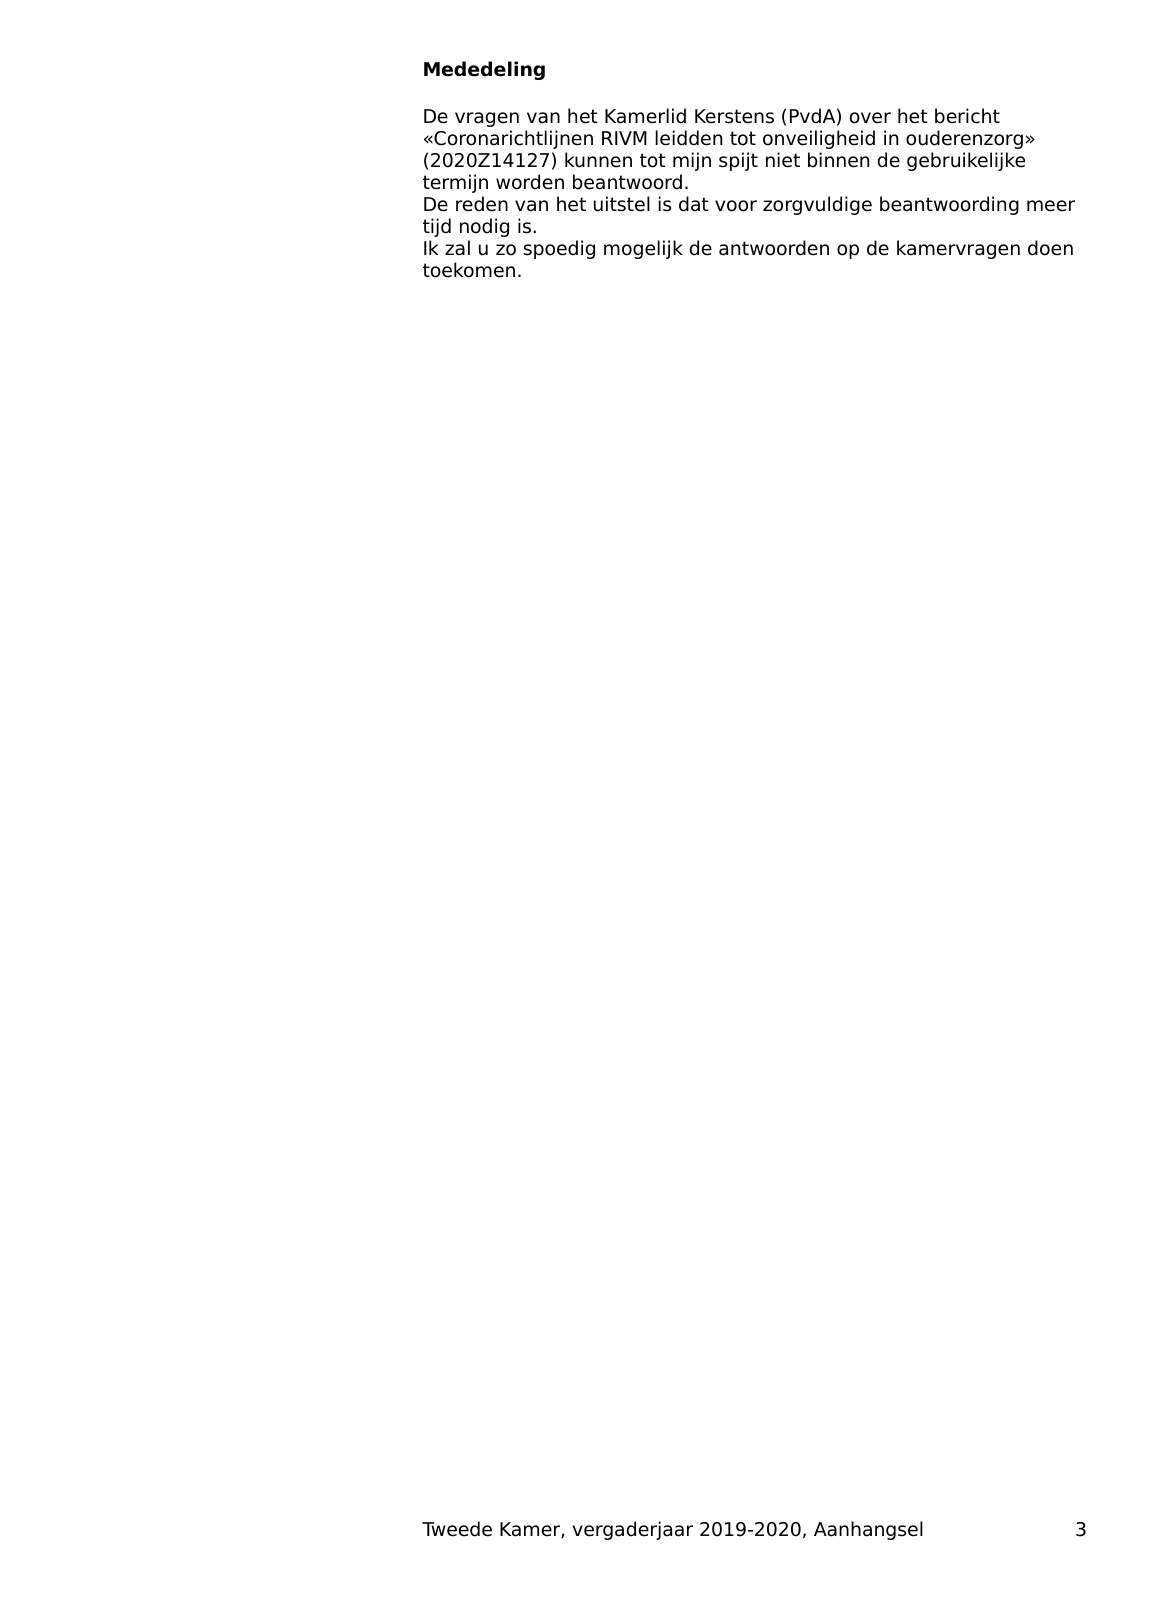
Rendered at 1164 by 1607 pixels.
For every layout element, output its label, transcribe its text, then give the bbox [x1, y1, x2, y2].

text De reden van het uitstel is dat voor zorgvuldige beantwoording meer tijd nodig is. [422, 194, 1087, 238]
text De vragen van het Kamerlid Kerstens (PvdA) over het bericht «Coronarichtlijnen RIVM leidden tot onveiligheid in ouderenzorg» (2020Z14127) kunnen tot mijn spijt niet binnen de gebruikelijke termijn worden beantwoord. [422, 106, 1087, 194]
subtitle Mededeling [422, 59, 1087, 81]
text Ik zal u zo spoedig mogelijk de antwoorden op de kamervragen doen toekomen. [422, 238, 1087, 282]
